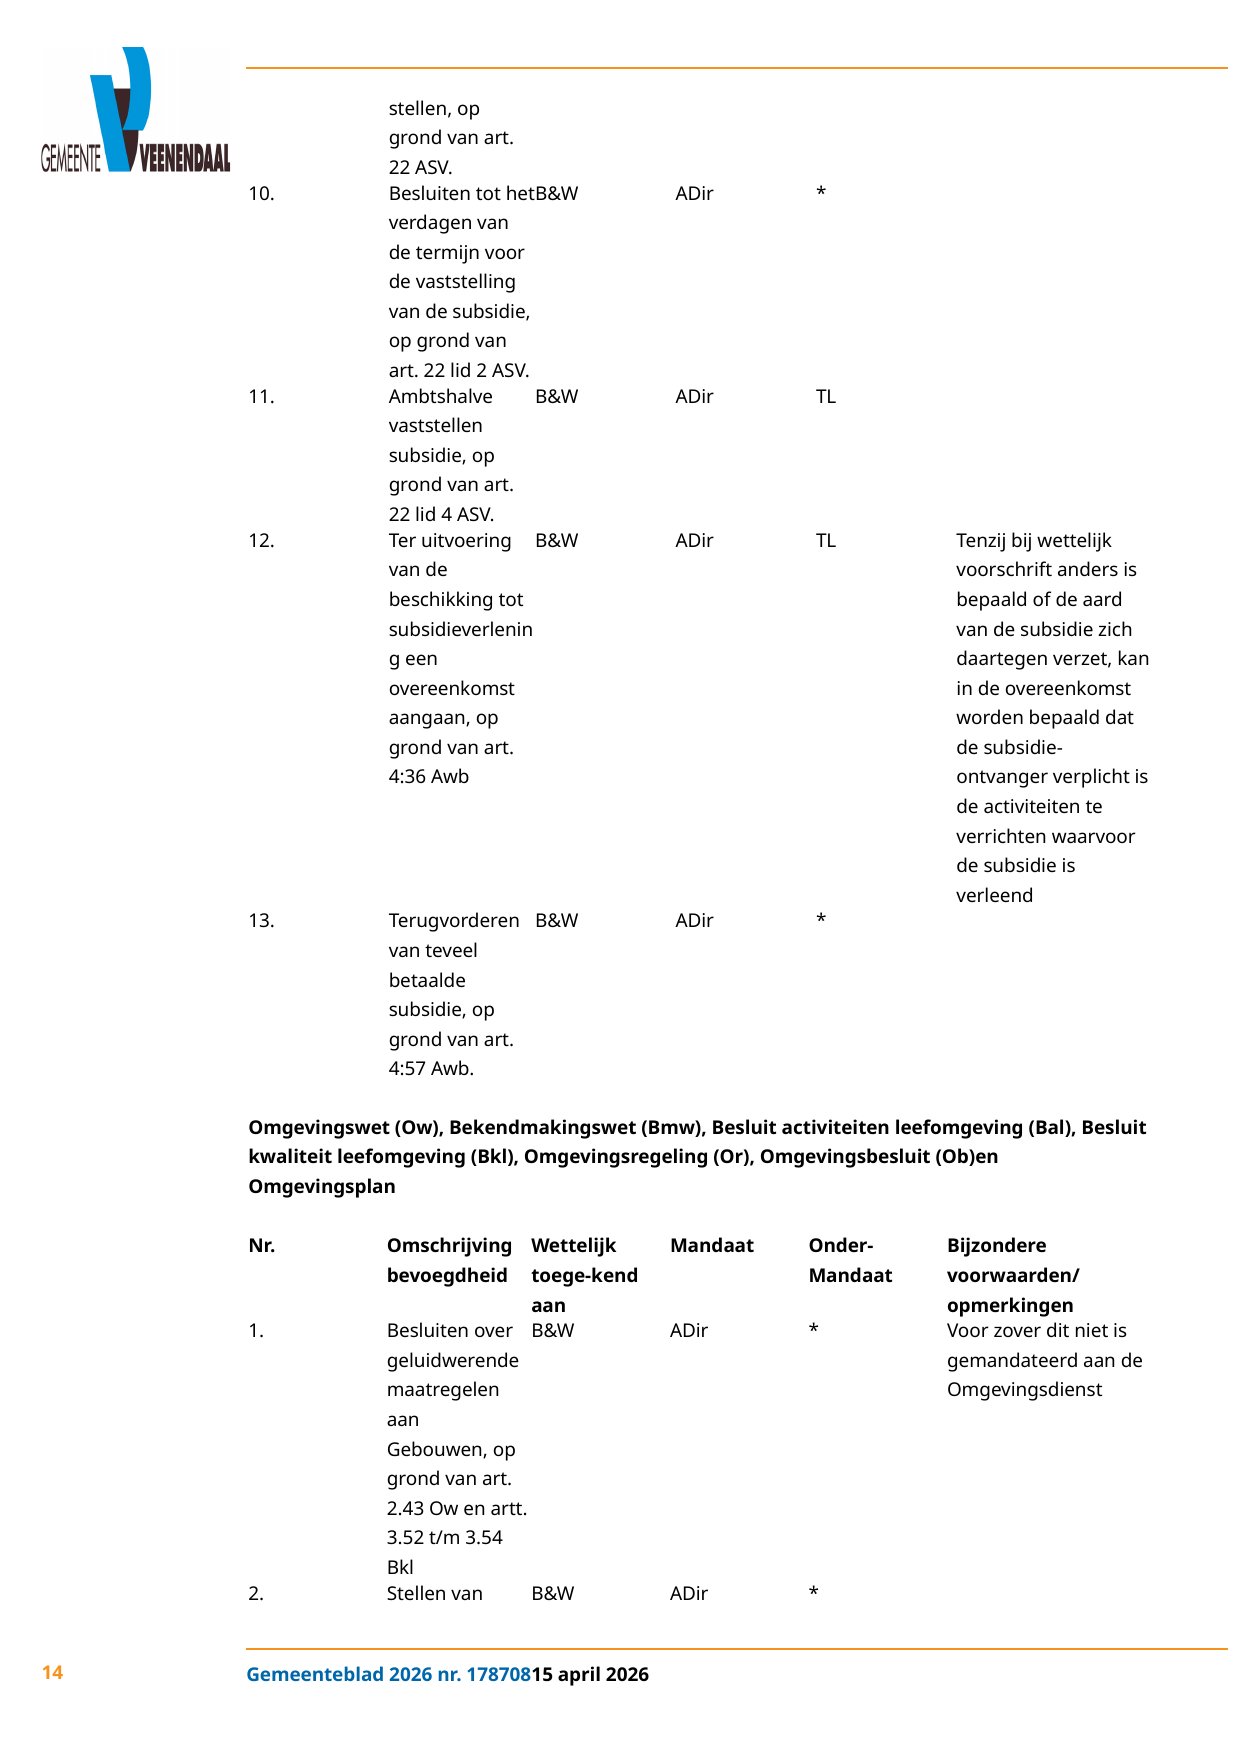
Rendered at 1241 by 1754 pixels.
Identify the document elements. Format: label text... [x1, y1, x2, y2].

table_cell ADir [675, 383, 816, 527]
table_cell B&W [531, 1580, 670, 1606]
table_cell * [808, 1580, 947, 1606]
table_header Mandaat [670, 1233, 808, 1317]
table_cell stellen, op grond van art. 22 ASV. [389, 95, 535, 180]
text Omgevingswet (Ow), Bekendmakingswet (Bmw), Besluit activiteiten leefomgeving (Bal), Besluit kwaliteit leefomgeving (Bkl), Omgevingsregeling (Or), Omgevingsbesluit (Ob)en Omgevingsplan [248, 1114, 1152, 1199]
table_cell B&W [535, 908, 675, 1081]
table_cell * [816, 908, 956, 1081]
table_cell ADir [675, 527, 816, 908]
table_cell [956, 95, 1152, 180]
table_cell B&W [535, 180, 675, 383]
table_cell 11. [248, 383, 388, 527]
table_cell Tenzij bij wettelijk voorschrift anders is bepaald of de aard van de subsidie zich daartegen verzet, kan in de overeenkomst worden bepaald dat de subsidie-ontvanger verplicht is de activiteiten te verrichten waarvoor de subsidie is verleend [956, 527, 1152, 908]
table_cell TL [816, 527, 956, 908]
table_cell Voor zover dit niet is gemandateerd aan de Omgevingsdienst [947, 1318, 1152, 1580]
table_cell TL [816, 383, 956, 527]
table_cell ADir [670, 1318, 808, 1580]
table_cell 2. [248, 1580, 387, 1606]
table_cell * [808, 1318, 947, 1580]
table_cell Ambtshalve vaststellen subsidie, op grond van art. 22 lid 4 ASV. [389, 383, 535, 527]
table_cell B&W [531, 1318, 670, 1580]
table_cell 10. [248, 180, 388, 383]
table_header Omschrijving bevoegdheid [387, 1233, 531, 1317]
table_cell [675, 95, 816, 180]
table_cell 13. [248, 908, 388, 1081]
table_cell B&W [535, 383, 675, 527]
table_cell Besluiten over geluidwerende maatregelen aan Gebouwen, op grond van art. 2.43 Ow en artt. 3.52 t/m 3.54 Bkl [387, 1318, 531, 1580]
table_cell [956, 908, 1152, 1081]
table_cell [535, 95, 675, 180]
table_cell 1. [248, 1318, 387, 1580]
table_header Bijzondere voorwaarden/ opmerkingen [947, 1233, 1152, 1317]
table_header Wettelijk toege-kend aan [531, 1233, 670, 1317]
table_cell ADir [675, 908, 816, 1081]
table_cell B&W [535, 527, 675, 908]
table_cell ADir [670, 1580, 808, 1606]
table_header Onder- Mandaat [808, 1233, 947, 1317]
table_cell [248, 95, 388, 180]
table_cell [956, 383, 1152, 527]
picture [41, 47, 130, 172]
table_cell ADir [675, 180, 816, 383]
table_cell Terugvorderen van teveel betaalde subsidie, op grond van art. 4:57 Awb. [389, 908, 535, 1081]
table_cell [956, 180, 1152, 383]
table_cell * [816, 180, 956, 383]
table_cell Besluiten tot het verdagen van de termijn voor de vaststelling van de subsidie, op grond van art. 22 lid 2 ASV. [389, 180, 535, 383]
picture [123, 47, 231, 172]
table_cell Ter uitvoering van de beschikking tot subsidieverlening een overeenkomst aangaan, op grond van art. 4:36 Awb [389, 527, 535, 908]
table_cell [816, 95, 956, 180]
table_cell Stellen van [387, 1580, 531, 1606]
table_header Nr. [248, 1233, 387, 1317]
table_cell 12. [248, 527, 388, 908]
table_cell [947, 1580, 1152, 1606]
